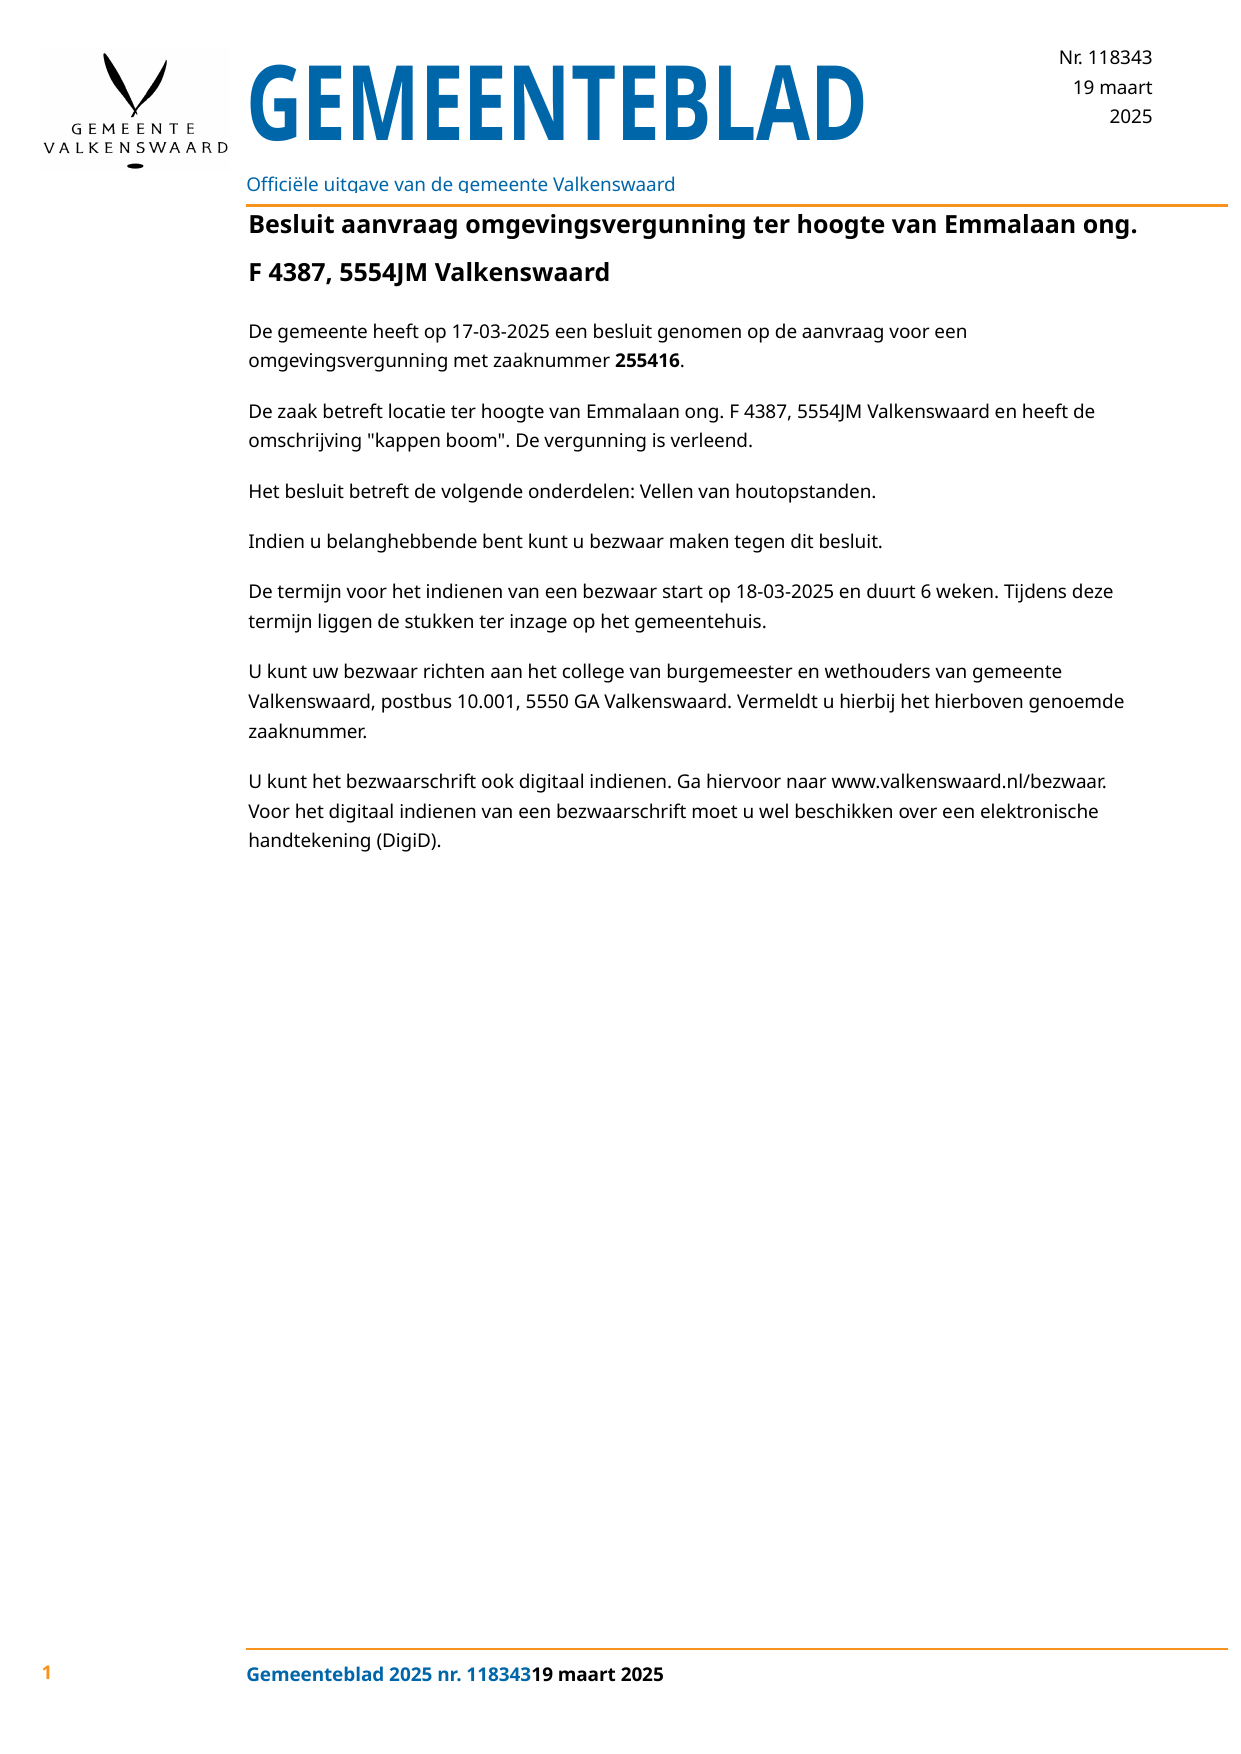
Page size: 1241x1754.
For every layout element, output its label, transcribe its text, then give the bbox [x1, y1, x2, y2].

text Het besluit betreft de volgende onderdelen: Vellen van houtopstanden. [248, 478, 1152, 504]
text De termijn voor het indienen van een bezwaar start op 18-03-2025 en duurt 6 weken. Tijdens deze termijn liggen de stukken ter inzage op het gemeentehuis. [248, 579, 1152, 634]
text De gemeente heeft op 17-03-2025 een besluit genomen op de aanvraag voor een omgevingsvergunning met zaaknummer 255416. [248, 318, 1152, 373]
text Besluit aanvraag omgevingsvergunning ter hoogte van Emmalaan ong. F 4387, 5554JM Valkenswaard [248, 207, 1152, 288]
text U kunt het bezwaarschrift ook digitaal indienen. Ga hiervoor naar www.valkenswaard.nl/bezwaar. Voor het digitaal indienen van een bezwaarschrift moet u wel beschikken over een elektronische handtekening (DigiD). [248, 768, 1152, 853]
text Indien u belanghebbende bent kunt u bezwaar maken tegen dit besluit. [248, 528, 1152, 554]
picture [41, 47, 231, 172]
text U kunt uw bezwaar richten aan het college van burgemeester en wethouders van gemeente Valkenswaard, postbus 10.001, 5550 GA Valkenswaard. Vermeldt u hierbij het hierboven genoemde zaaknummer. [248, 659, 1152, 744]
text De zaak betreft locatie ter hoogte van Emmalaan ong. F 4387, 5554JM Valkenswaard en heeft de omschrijving "kappen boom". De vergunning is verleend. [248, 398, 1152, 453]
